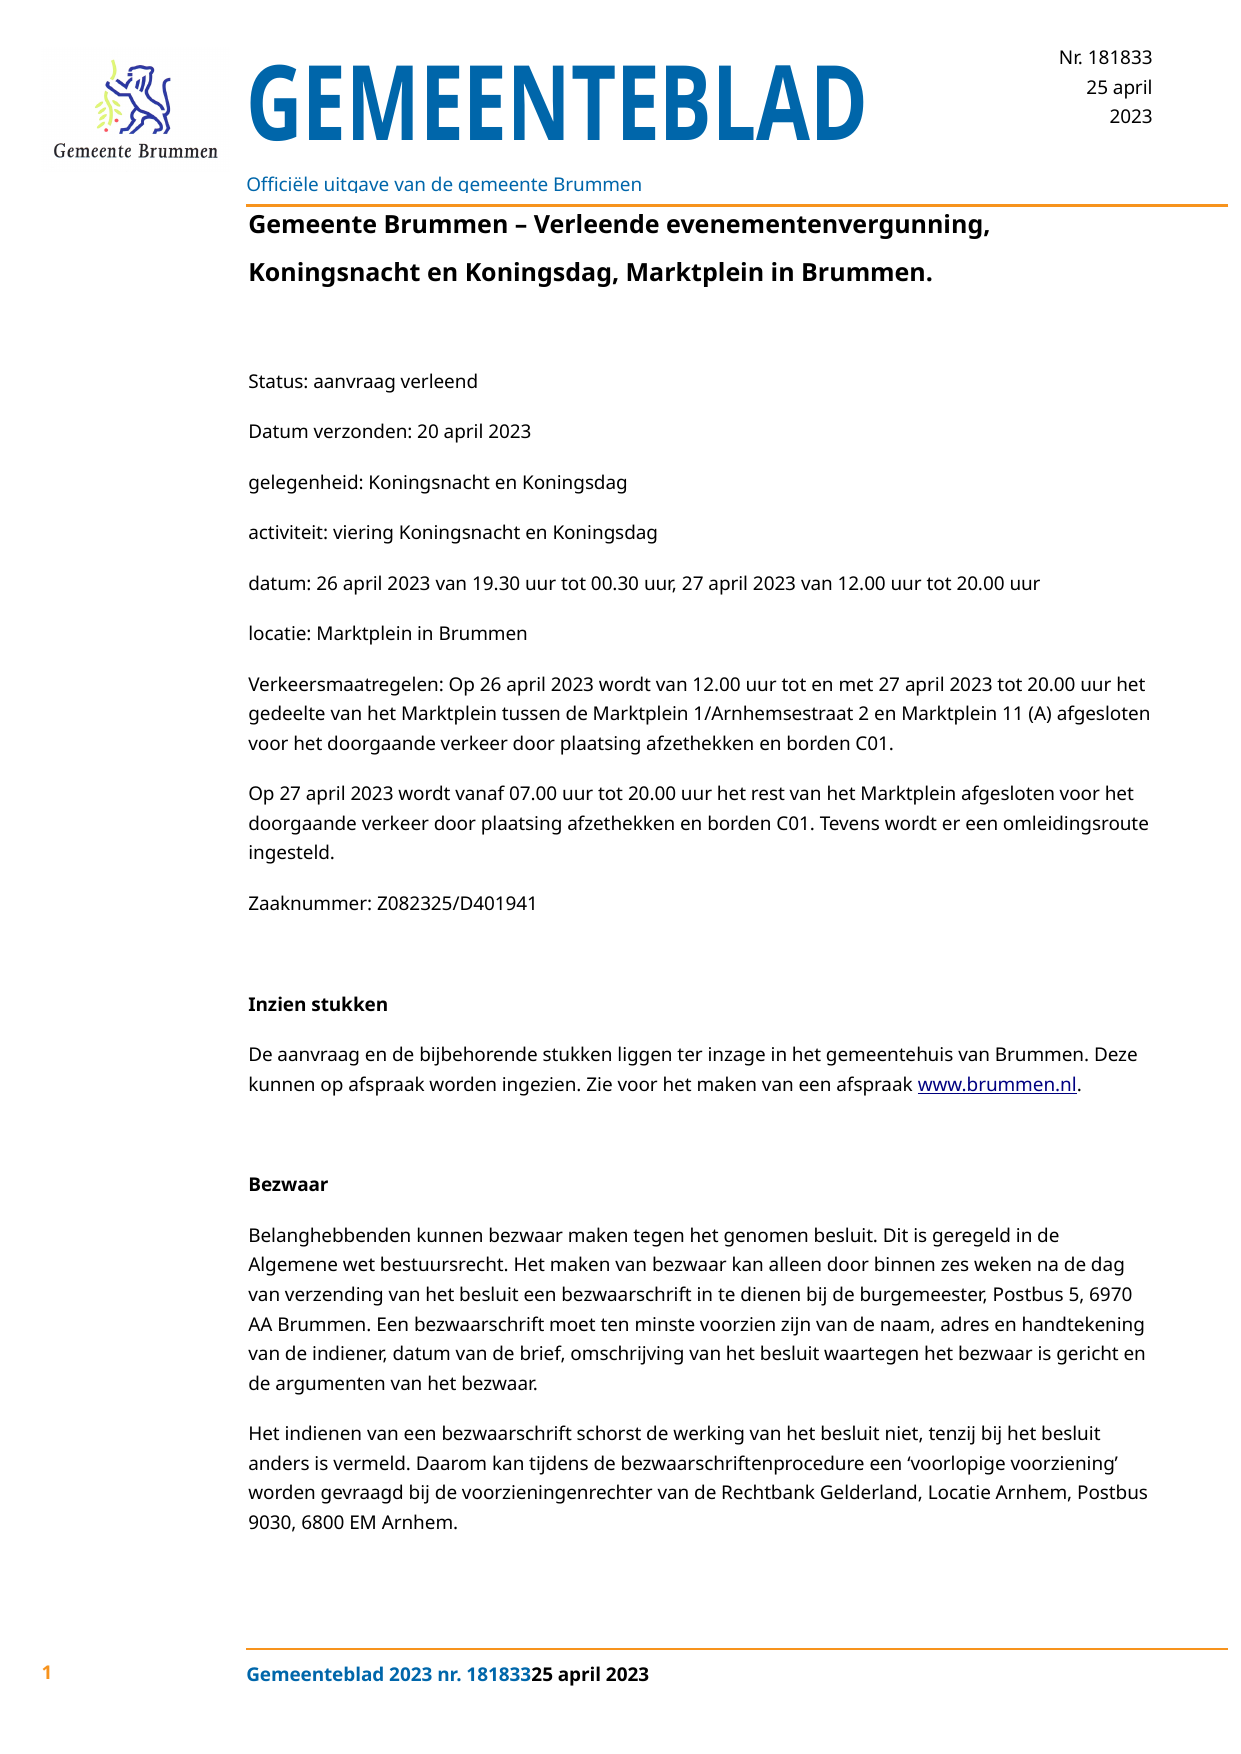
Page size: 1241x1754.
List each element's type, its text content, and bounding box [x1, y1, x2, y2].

text Status: aanvraag verleend [248, 368, 1152, 394]
text Bezwaar [248, 1172, 1152, 1197]
text Datum verzonden: 20 april 2023 [248, 419, 1152, 444]
text locatie: Marktplein in Brummen [248, 620, 1152, 646]
text Op 27 april 2023 wordt vanaf 07.00 uur tot 20.00 uur het rest van het Marktplein afgesloten voor het doorgaande verkeer door plaatsing afzethekken en borden C01. Tevens wordt er een omleidingsroute ingesteld. [248, 780, 1152, 865]
text Verkeersmaatregelen: Op 26 april 2023 wordt van 12.00 uur tot en met 27 april 2023 tot 20.00 uur het gedeelte van het Marktplein tussen de Marktplein 1/Arnhemsestraat 2 en Marktplein 11 (A) afgesloten voor het doorgaande verkeer door plaatsing afzethekken en borden C01. [248, 671, 1152, 756]
text Zaaknummer: Z082325/D401941 [248, 890, 1152, 916]
text gelegenheid: Koningsnacht en Koningsdag [248, 469, 1152, 495]
picture [41, 47, 231, 172]
text Gemeente Brummen – Verleende evenementenvergunning, Koningsnacht en Koningsdag, Marktplein in Brummen. [248, 207, 1152, 288]
text datum: 26 april 2023 van 19.30 uur tot 00.30 uur, 27 april 2023 van 12.00 uur tot 20.00 uur [248, 570, 1152, 596]
text Belanghebbenden kunnen bezwaar maken tegen het genomen besluit. Dit is geregeld in de Algemene wet bestuursrecht. Het maken van bezwaar kan alleen door binnen zes weken na de dag van verzending van het besluit een bezwaarschrift in te dienen bij de burgemeester, Postbus 5, 6970 AA Brummen. Een bezwaarschrift moet ten minste voorzien zijn van de naam, adres en handtekening van de indiener, datum van de brief, omschrijving van het besluit waartegen het bezwaar is gericht en de argumenten van het bezwaar. [248, 1222, 1152, 1396]
text Het indienen van een bezwaarschrift schorst de werking van het besluit niet, tenzij bij het besluit anders is vermeld. Daarom kan tijdens de bezwaarschriftenprocedure een ‘voorlopige voorziening’ worden gevraagd bij de voorzieningenrechter van de Rechtbank Gelderland, Locatie Arnhem, Postbus 9030, 6800 EM Arnhem. [248, 1420, 1152, 1535]
text activiteit: viering Koningsnacht en Koningsdag [248, 519, 1152, 545]
text De aanvraag en de bijbehorende stukken liggen ter inzage in het gemeentehuis van Brummen. Deze kunnen op afspraak worden ingezien. Zie voor het maken van een afspraak www.brummen.nl. [248, 1041, 1152, 1097]
text Inzien stukken [248, 991, 1152, 1017]
